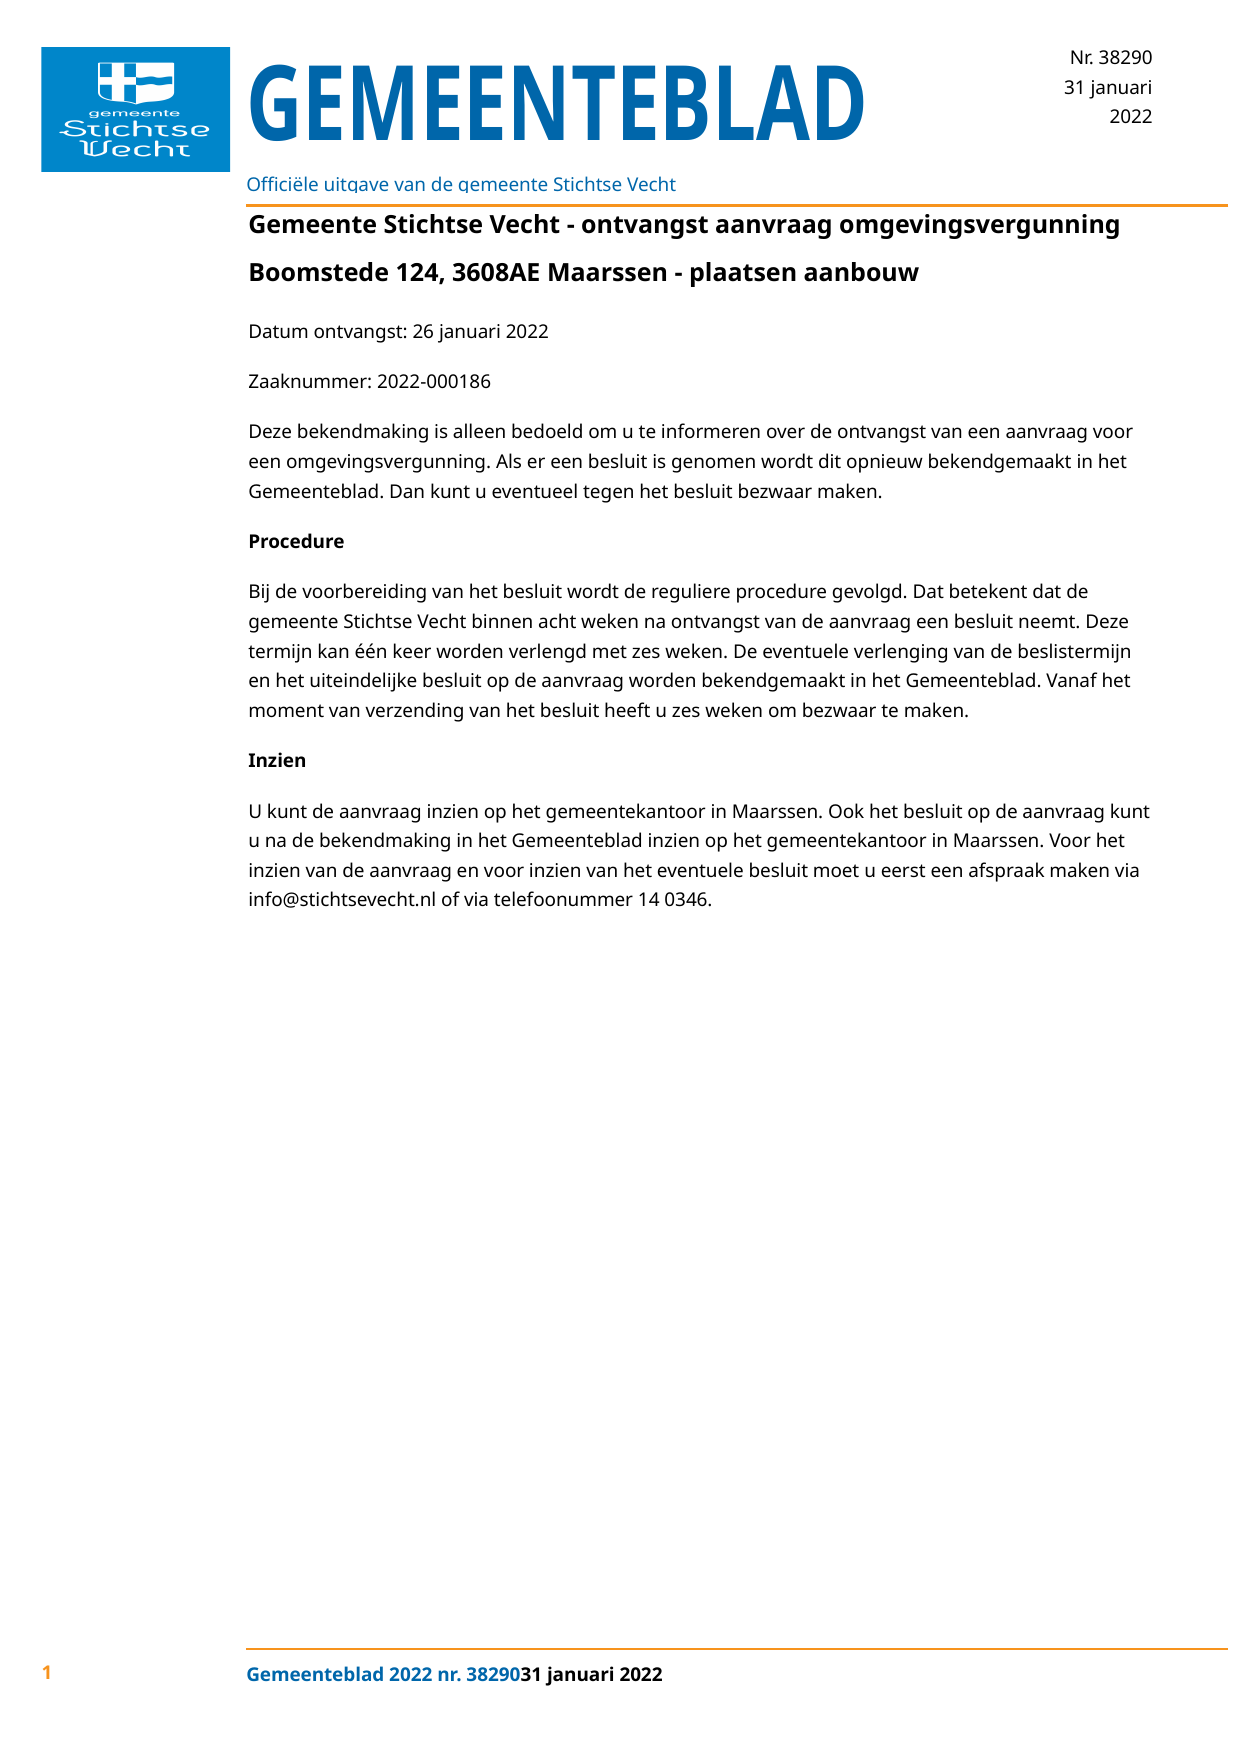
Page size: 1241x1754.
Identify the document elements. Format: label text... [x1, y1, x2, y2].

picture [137, 63, 174, 103]
text Procedure [248, 528, 1152, 554]
picture [99, 63, 135, 101]
text Datum ontvangst: 26 januari 2022 [248, 318, 1152, 344]
text U kunt de aanvraag inzien op het gemeentekantoor in Maarssen. Ook het besluit op de aanvraag kunt u na de bekendmaking in het Gemeenteblad inzien op het gemeentekantoor in Maarssen. Voor het inzien van de aanvraag en voor inzien van het eventuele besluit moet u eerst een afspraak maken via info@stichtsevecht.nl of via telefoonummer 14 0346. [248, 798, 1152, 912]
text Gemeente Stichtse Vecht - ontvangst aanvraag omgevingsvergunning Boomstede 124, 3608AE Maarssen - plaatsen aanbouw [248, 207, 1152, 288]
text Bij de voorbereiding van het besluit wordt de reguliere procedure gevolgd. Dat betekent dat de gemeente Stichtse Vecht binnen acht weken na ontvangst van de aanvraag een besluit neemt. Deze termijn kan één keer worden verlengd met zes weken. De eventuele verlenging van de beslistermijn en het uiteindelijke besluit op de aanvraag worden bekendgemaakt in het Gemeenteblad. Vanaf het moment van verzending van het besluit heeft u zes weken om bezwaar te maken. [248, 579, 1152, 723]
text Inzien [248, 747, 1152, 773]
text Deze bekendmaking is alleen bedoeld om u te informeren over de ontvangst van een aanvraag voor een omgevingsvergunning. Als er een besluit is genomen wordt dit opnieuw bekendgemaakt in het Gemeenteblad. Dan kunt u eventueel tegen het besluit bezwaar maken. [248, 419, 1152, 504]
text Zaaknummer: 2022-000186 [248, 368, 1152, 394]
